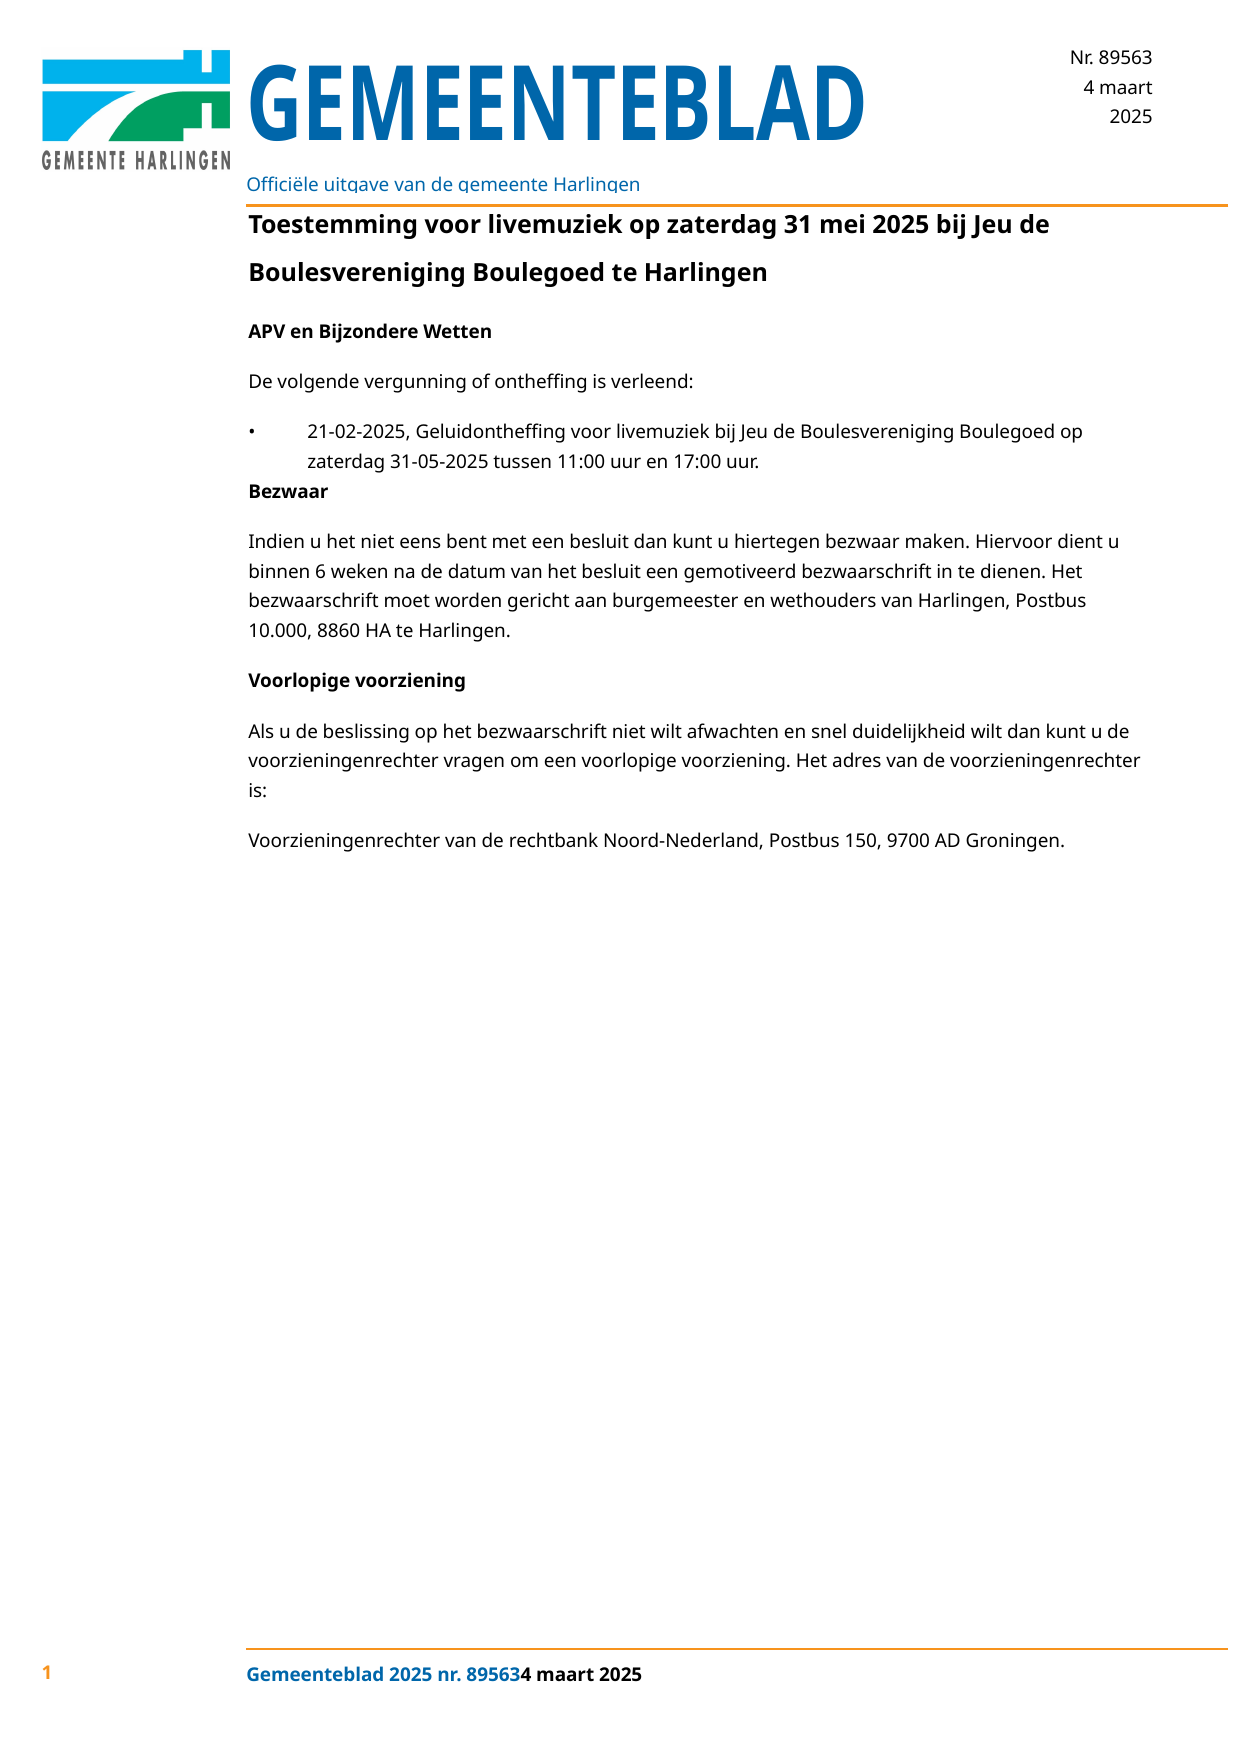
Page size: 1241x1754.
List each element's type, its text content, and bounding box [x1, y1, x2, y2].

text Indien u het niet eens bent met een besluit dan kunt u hiertegen bezwaar maken. Hiervoor dient u binnen 6 weken na de datum van het besluit een gemotiveerd bezwaarschrift in te dienen. Het bezwaarschrift moet worden gericht aan burgemeester en wethouders van Harlingen, Postbus 10.000, 8860 HA te Harlingen. [248, 528, 1152, 643]
text Bezwaar [248, 478, 1152, 504]
text APV en Bijzondere Wetten [248, 318, 1152, 344]
list 21-02-2025, Geluidontheffing voor livemuziek bij Jeu de Boulesvereniging Boulegoed op zaterdag 31-05-2025 tussen 11:00 uur en 17:00 uur. [248, 419, 1152, 474]
text De volgende vergunning of ontheffing is verleend: [248, 368, 1152, 394]
text Toestemming voor livemuziek op zaterdag 31 mei 2025 bij Jeu de Boulesvereniging Boulegoed te Harlingen [248, 207, 1152, 288]
text Als u de beslissing op het bezwaarschrift niet wilt afwachten en snel duidelijkheid wilt dan kunt u de voorzieningenrechter vragen om een voorlopige voorziening. Het adres van de voorzieningenrechter is: [248, 718, 1152, 803]
text Voorlopige voorziening [248, 667, 1152, 693]
text Voorzieningenrechter van de rechtbank Noord-Nederland, Postbus 150, 9700 AD Groningen. [248, 827, 1152, 853]
picture [41, 47, 231, 172]
